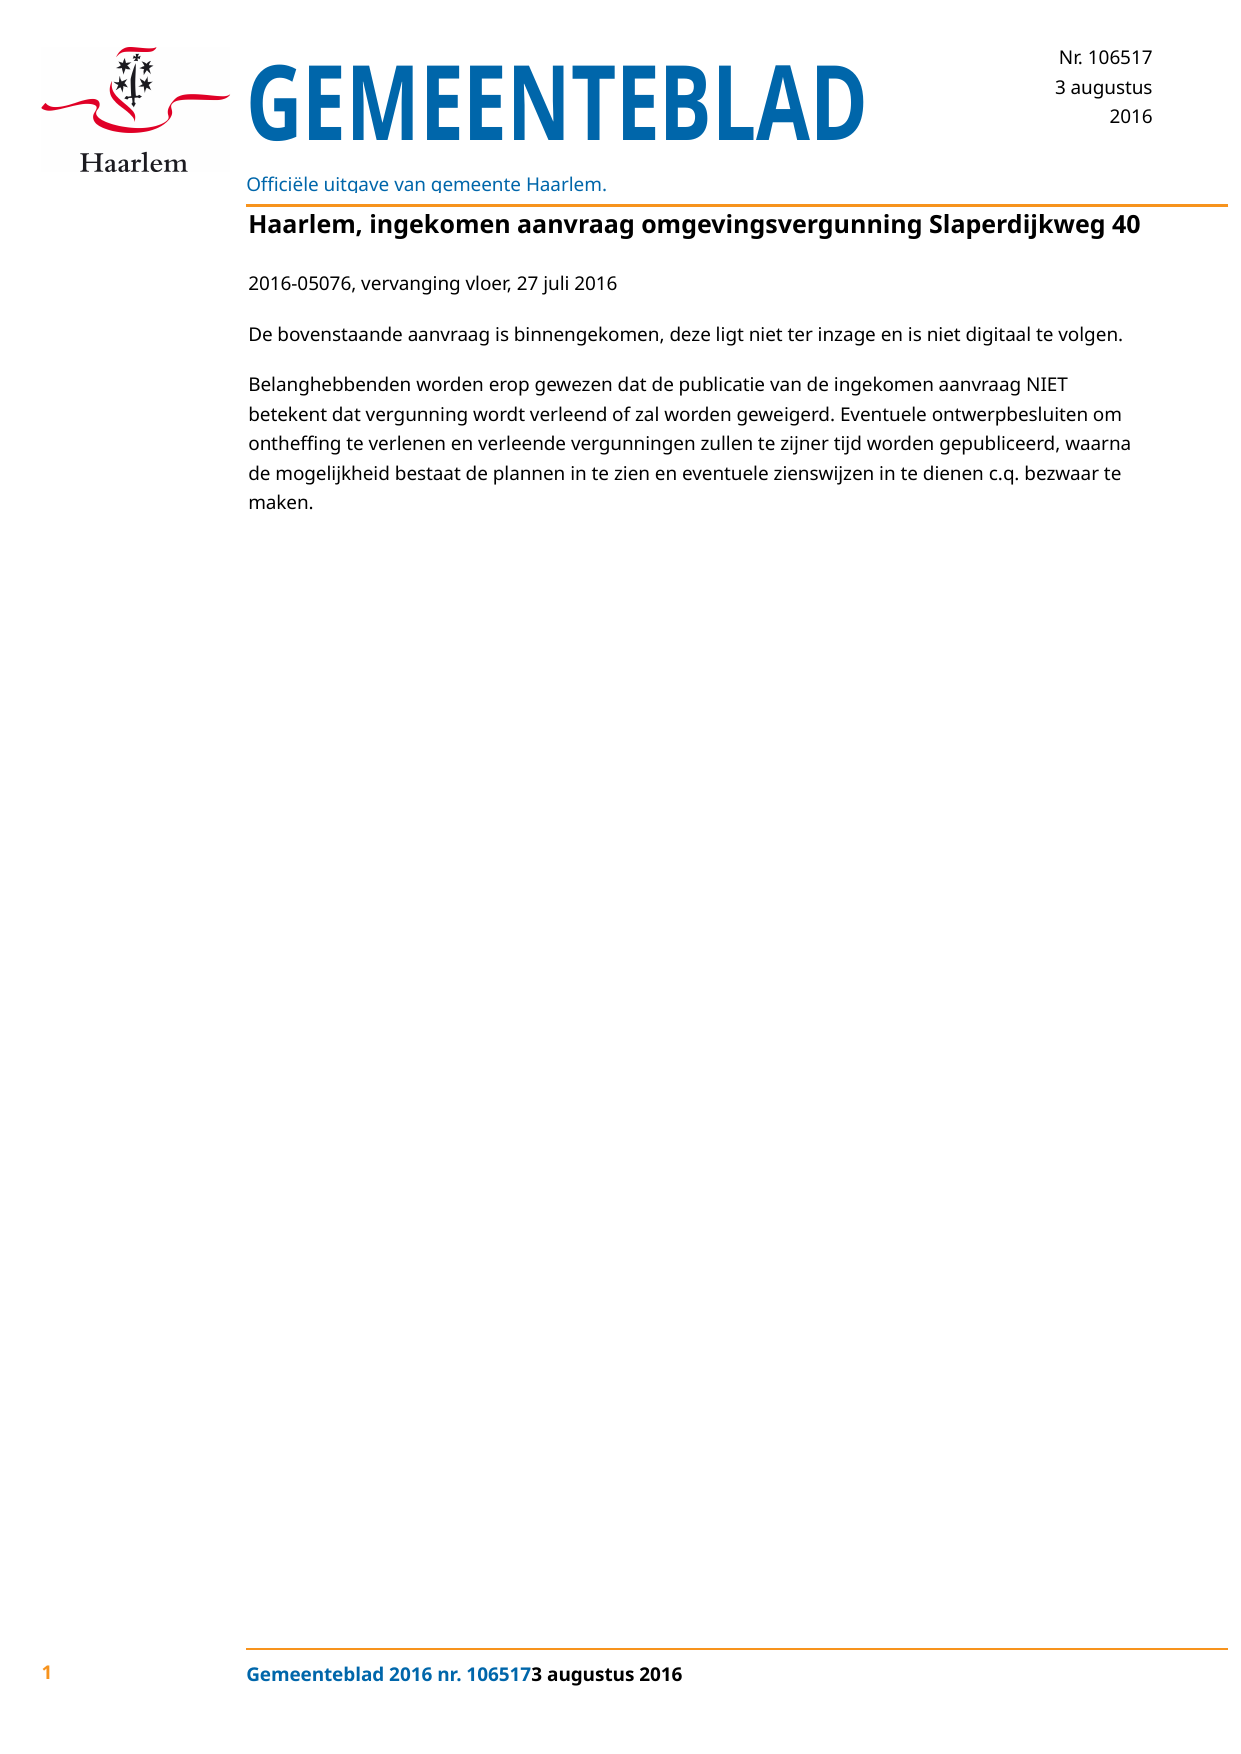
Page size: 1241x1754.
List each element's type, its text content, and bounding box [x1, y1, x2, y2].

picture [41, 47, 231, 172]
text Belanghebbenden worden erop gewezen dat de publicatie van de ingekomen aanvraag NIET betekent dat vergunning wordt verleend of zal worden geweigerd. Eventuele ontwerpbesluiten om ontheffing te verlenen en verleende vergunningen zullen te zijner tijd worden gepubliceerd, waarna de mogelijkheid bestaat de plannen in te zien en eventuele zienswijzen in te dienen c.q. bezwaar te maken. [248, 371, 1152, 515]
text De bovenstaande aanvraag is binnengekomen, deze ligt niet ter inzage en is niet digitaal te volgen. [248, 321, 1152, 346]
text Haarlem, ingekomen aanvraag omgevingsvergunning Slaperdijkweg 40 [248, 207, 1152, 241]
text 2016-05076, vervanging vloer, 27 juli 2016 [248, 270, 1152, 296]
